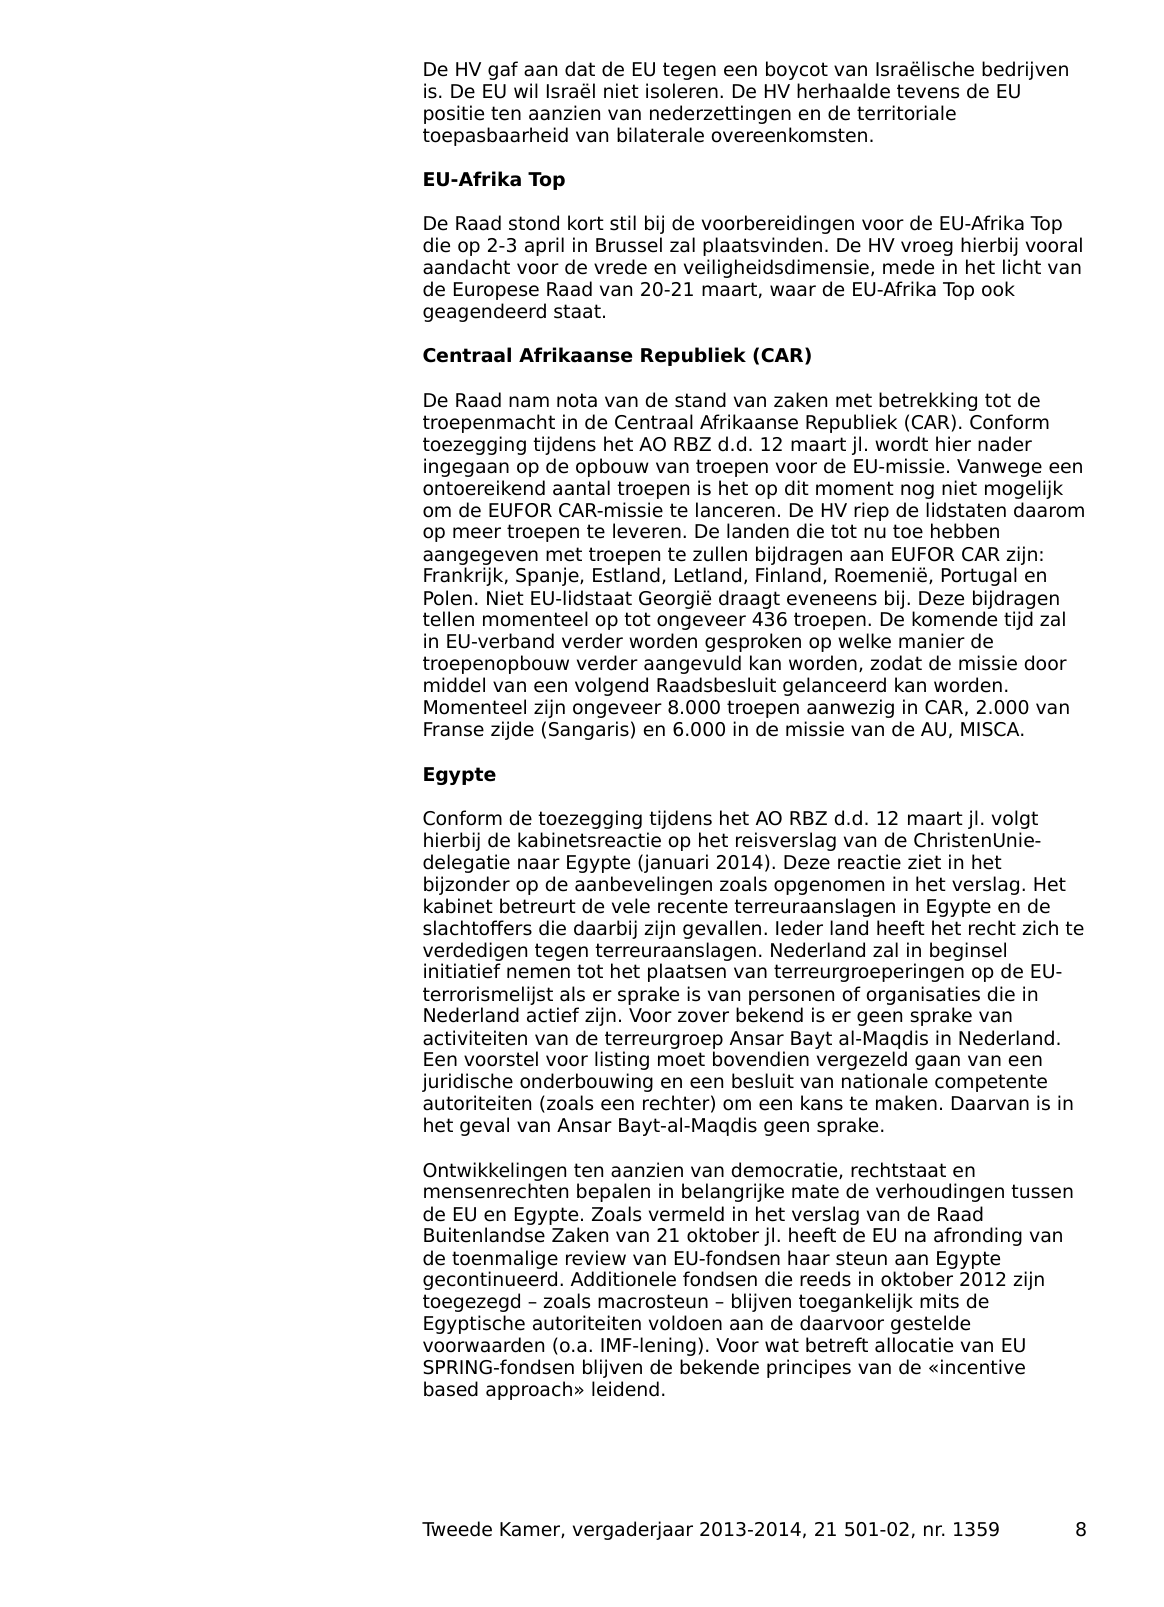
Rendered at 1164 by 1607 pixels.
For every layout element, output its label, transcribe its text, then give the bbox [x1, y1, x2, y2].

text De Raad stond kort stil bij de voorbereidingen voor de EU-Afrika Top die op 2-3 april in Brussel zal plaatsvinden. De HV vroeg hierbij vooral aandacht voor de vrede en veiligheidsdimensie, mede in het licht van de Europese Raad van 20-21 maart, waar de EU-Afrika Top ook geagendeerd staat. [422, 213, 1087, 323]
subtitle Centraal Afrikaanse Republiek (CAR) [422, 345, 1087, 367]
text De HV gaf aan dat de EU tegen een boycot van Israëlische bedrijven is. De EU wil Israël niet isoleren. De HV herhaalde tevens de EU positie ten aanzien van nederzettingen en de territoriale toepasbaarheid van bilaterale overeenkomsten. [422, 59, 1087, 147]
subtitle EU-Afrika Top [422, 169, 1087, 191]
text Conform de toezegging tijdens het AO RBZ d.d. 12 maart jl. volgt hierbij de kabinetsreactie op het reisverslag van de ChristenUnie-delegatie naar Egypte (januari 2014). Deze reactie ziet in het bijzonder op de aanbevelingen zoals opgenomen in het verslag. Het kabinet betreurt de vele recente terreuraanslagen in Egypte en de slachtoffers die daarbij zijn gevallen. Ieder land heeft het recht zich te verdedigen tegen terreuraanslagen. Nederland zal in beginsel initiatief nemen tot het plaatsen van terreurgroeperingen op de EU-terrorismelijst als er sprake is van personen of organisaties die in Nederland actief zijn. Voor zover bekend is er geen sprake van activiteiten van de terreurgroep Ansar Bayt al-Maqdis in Nederland. Een voorstel voor listing moet bovendien vergezeld gaan van een juridische onderbouwing en een besluit van nationale competente autoriteiten (zoals een rechter) om een kans te maken. Daarvan is in het geval van Ansar Bayt-al-Maqdis geen sprake. [422, 808, 1087, 1137]
text Ontwikkelingen ten aanzien van democratie, rechtstaat en mensenrechten bepalen in belangrijke mate de verhoudingen tussen de EU en Egypte. Zoals vermeld in het verslag van de Raad Buitenlandse Zaken van 21 oktober jl. heeft de EU na afronding van de toenmalige review van EU-fondsen haar steun aan Egypte gecontinueerd. Additionele fondsen die reeds in oktober 2012 zijn toegezegd – zoals macrosteun – blijven toegankelijk mits de Egyptische autoriteiten voldoen aan de daarvoor gestelde voorwaarden (o.a. IMF-lening). Voor wat betreft allocatie van EU SPRING-fondsen blijven de bekende principes van de «incentive based approach» leidend. [422, 1159, 1087, 1401]
subtitle Egypte [422, 763, 1087, 785]
text De Raad nam nota van de stand van zaken met betrekking tot de troepenmacht in de Centraal Afrikaanse Republiek (CAR). Conform toezegging tijdens het AO RBZ d.d. 12 maart jl. wordt hier nader ingegaan op de opbouw van troepen voor de EU-missie. Vanwege een ontoereikend aantal troepen is het op dit moment nog niet mogelijk om de EUFOR CAR-missie te lanceren. De HV riep de lidstaten daarom op meer troepen te leveren. De landen die tot nu toe hebben aangegeven met troepen te zullen bijdragen aan EUFOR CAR zijn: Frankrijk, Spanje, Estland, Letland, Finland, Roemenië, Portugal en Polen. Niet EU-lidstaat Georgië draagt eveneens bij. Deze bijdragen tellen momenteel op tot ongeveer 436 troepen. De komende tijd zal in EU-verband verder worden gesproken op welke manier de troepenopbouw verder aangevuld kan worden, zodat de missie door middel van een volgend Raadsbesluit gelanceerd kan worden. Momenteel zijn ongeveer 8.000 troepen aanwezig in CAR, 2.000 van Franse zijde (Sangaris) en 6.000 in de missie van de AU, MISCA. [422, 389, 1087, 741]
